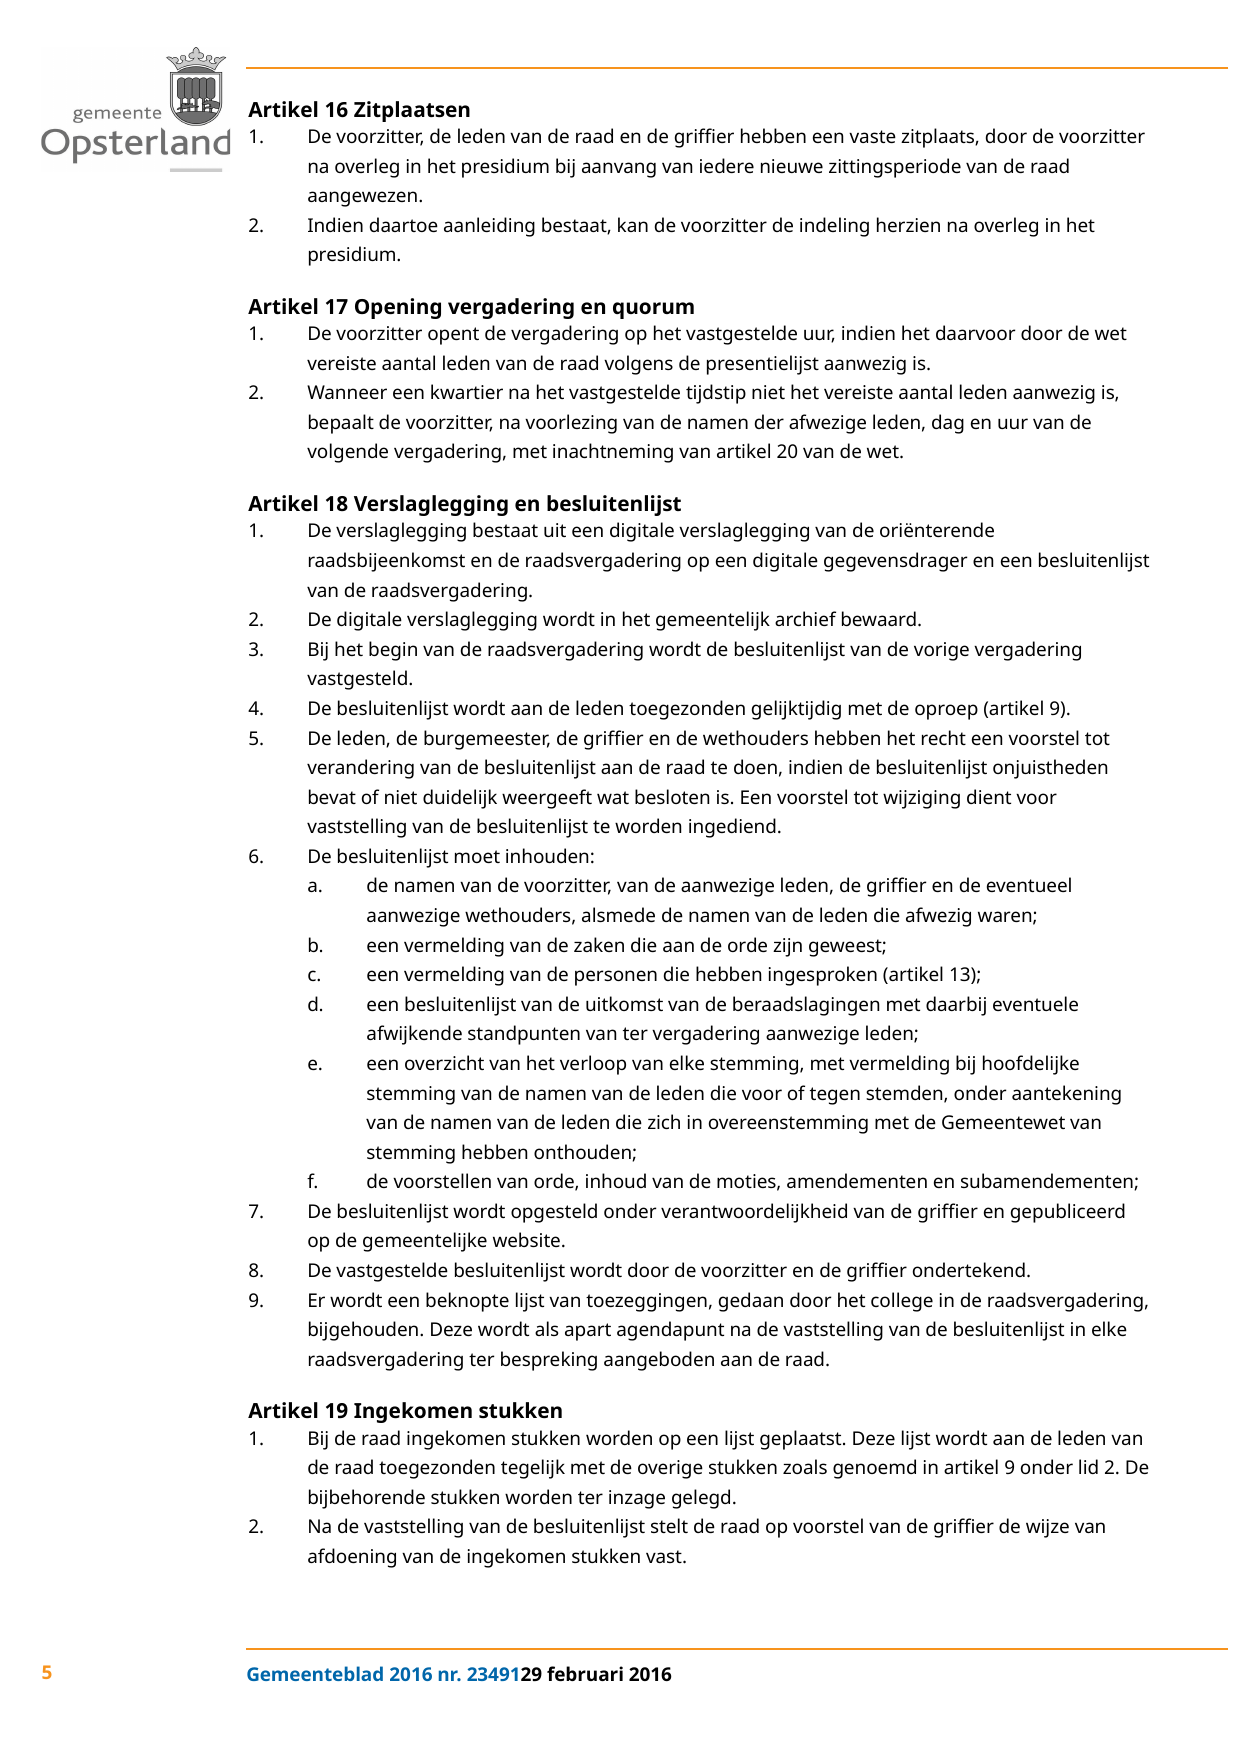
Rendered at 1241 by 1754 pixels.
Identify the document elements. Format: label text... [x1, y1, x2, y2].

list Bij de raad ingekomen stukken worden op een lijst geplaatst. Deze lijst wordt aan de leden van de raad toegezonden tegelijk met de overige stukken zoals genoemd in artikel 9 onder lid 2. De bijbehorende stukken worden ter inzage gelegd. [248, 1425, 1152, 1510]
picture [41, 47, 231, 172]
list Bij het begin van de raadsvergadering wordt de besluitenlijst van de vorige vergadering vastgesteld. [248, 636, 1152, 691]
list De besluitenlijst wordt aan de leden toegezonden gelijktijdig met de oproep (artikel 9). [248, 695, 1152, 721]
text Artikel 19 Ingekomen stukken [248, 1396, 1152, 1425]
list De verslaglegging bestaat uit een digitale verslaglegging van de oriënterende raadsbijeenkomst en de raadsvergadering op een digitale gegevensdrager en een besluitenlijst van de raadsvergadering. [248, 518, 1152, 602]
list een overzicht van het verloop van elke stemming, met vermelding bij hoofdelijke stemming van de namen van de leden die voor of tegen stemden, onder aantekening van de namen van de leden die zich in overeenstemming met de Gemeentewet van stemming hebben onthouden; [307, 1050, 1152, 1164]
list een vermelding van de zaken die aan de orde zijn geweest; [307, 932, 1152, 957]
list een vermelding van de personen die hebben ingesproken (artikel 13); [307, 961, 1152, 987]
list De vastgestelde besluitenlijst wordt door de voorzitter en de griffier ondertekend. [248, 1257, 1152, 1283]
list een besluitenlijst van de uitkomst van de beraadslagingen met daarbij eventuele afwijkende standpunten van ter vergadering aanwezige leden; [307, 991, 1152, 1046]
list de namen van de voorzitter, van de aanwezige leden, de griffier en de eventueel aanwezige wethouders, alsmede de namen van de leden die afwezig waren; [307, 873, 1152, 928]
text Artikel 17 Opening vergadering en quorum [248, 292, 1152, 320]
text Artikel 16 Zitplaatsen [248, 95, 1152, 123]
list Na de vaststelling van de besluitenlijst stelt de raad op voorstel van de griffier de wijze van afdoening van de ingekomen stukken vast. [248, 1513, 1152, 1569]
list De besluitenlijst wordt opgesteld onder verantwoordelijkheid van de griffier en gepubliceerd op de gemeentelijke website. [248, 1198, 1152, 1253]
list de voorstellen van orde, inhoud van de moties, amendementen en subamendementen; [307, 1168, 1152, 1194]
list De voorzitter, de leden van de raad en de griffier hebben een vaste zitplaats, door de voorzitter na overleg in het presidium bij aanvang van iedere nieuwe zittingsperiode van de raad aangewezen. [248, 123, 1152, 208]
list Indien daartoe aanleiding bestaat, kan de voorzitter de indeling herzien na overleg in het presidium. [248, 212, 1152, 267]
list De voorzitter opent de vergadering op het vastgestelde uur, indien het daarvoor door de wet vereiste aantal leden van de raad volgens de presentielijst aanwezig is. [248, 320, 1152, 376]
list De leden, de burgemeester, de griffier en de wethouders hebben het recht een voorstel tot verandering van de besluitenlijst aan de raad te doen, indien de besluitenlijst onjuistheden bevat of niet duidelijk weergeeft wat besloten is. Een voorstel tot wijziging dient voor vaststelling van de besluitenlijst te worden ingediend. [248, 725, 1152, 839]
list Er wordt een beknopte lijst van toezeggingen, gedaan door het college in de raadsvergadering, bijgehouden. Deze wordt als apart agendapunt na de vaststelling van de besluitenlijst in elke raadsvergadering ter bespreking aangeboden aan de raad. [248, 1287, 1152, 1372]
text Artikel 18 Verslaglegging en besluitenlijst [248, 489, 1152, 518]
list De besluitenlijst moet inhouden: [248, 843, 1152, 869]
list De digitale verslaglegging wordt in het gemeentelijk archief bewaard. [248, 606, 1152, 632]
list Wanneer een kwartier na het vastgestelde tijdstip niet het vereiste aantal leden aanwezig is, bepaalt de voorzitter, na voorlezing van de namen der afwezige leden, dag en uur van de volgende vergadering, met inachtneming van artikel 20 van de wet. [248, 379, 1152, 464]
